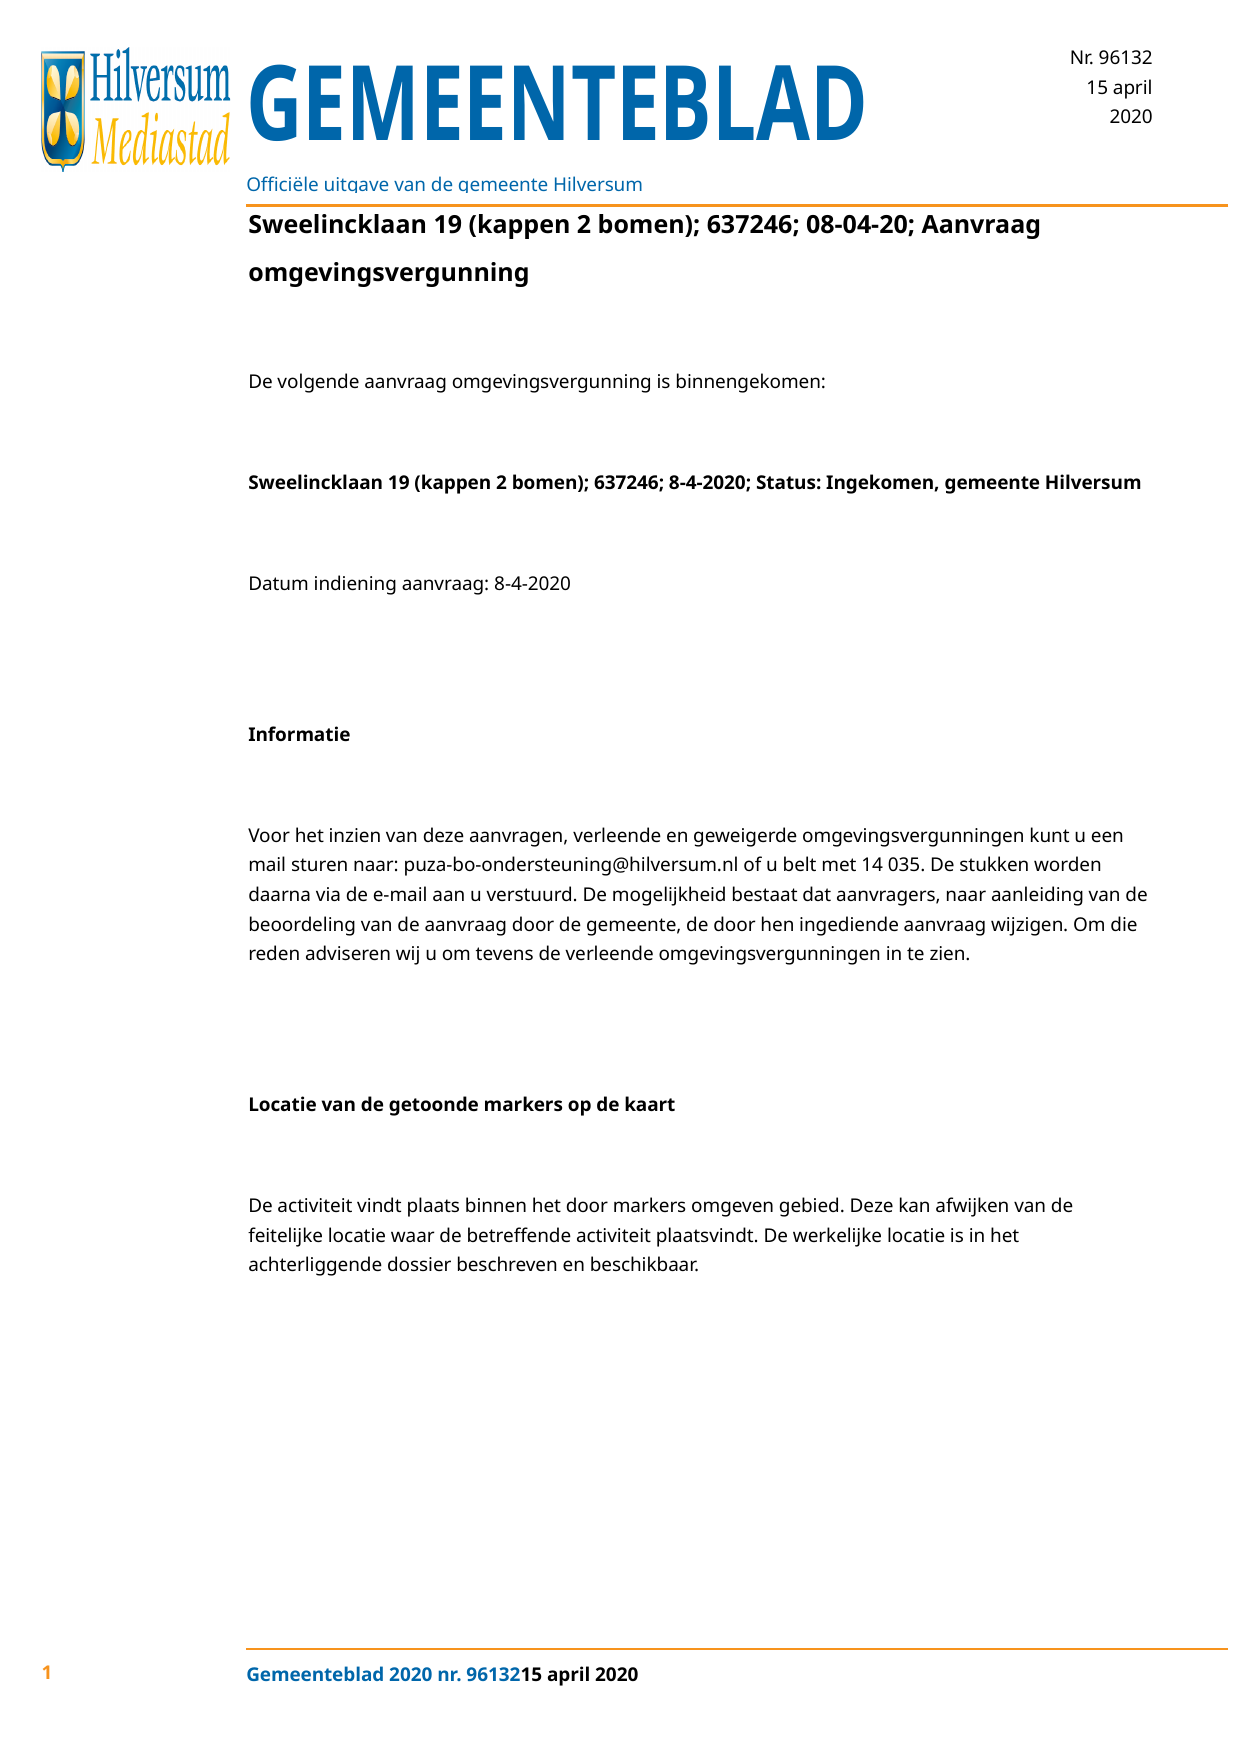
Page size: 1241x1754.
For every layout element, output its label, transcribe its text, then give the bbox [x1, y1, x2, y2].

text Sweelincklaan 19 (kappen 2 bomen); 637246; 8-4-2020; Status: Ingekomen, gemeente Hilversum [248, 469, 1152, 495]
text Informatie [248, 721, 1152, 747]
text Datum indiening aanvraag: 8-4-2020 [248, 570, 1152, 596]
text De volgende aanvraag omgevingsvergunning is binnengekomen: [248, 368, 1152, 394]
text Sweelincklaan 19 (kappen 2 bomen); 637246; 08-04-20; Aanvraag omgevingsvergunning [248, 207, 1152, 288]
text De activiteit vindt plaats binnen het door markers omgeven gebied. Deze kan afwijken van de feitelijke locatie waar de betreffende activiteit plaatsvindt. De werkelijke locatie is in het achterliggende dossier beschreven en beschikbaar. [248, 1192, 1152, 1277]
text Voor het inzien van deze aanvragen, verleende en geweigerde omgevingsvergunningen kunt u een mail sturen naar: puza-bo-ondersteuning@hilversum.nl of u belt met 14 035. De stukken worden daarna via de e-mail aan u verstuurd. De mogelijkheid bestaat dat aanvragers, naar aanleiding van de beoordeling van de aanvraag door de gemeente, de door hen ingediende aanvraag wijzigen. Om die reden adviseren wij u om tevens de verleende omgevingsvergunningen in te zien. [248, 822, 1152, 966]
text Locatie van de getoonde markers op de kaart [248, 1092, 1152, 1117]
picture [41, 47, 231, 172]
